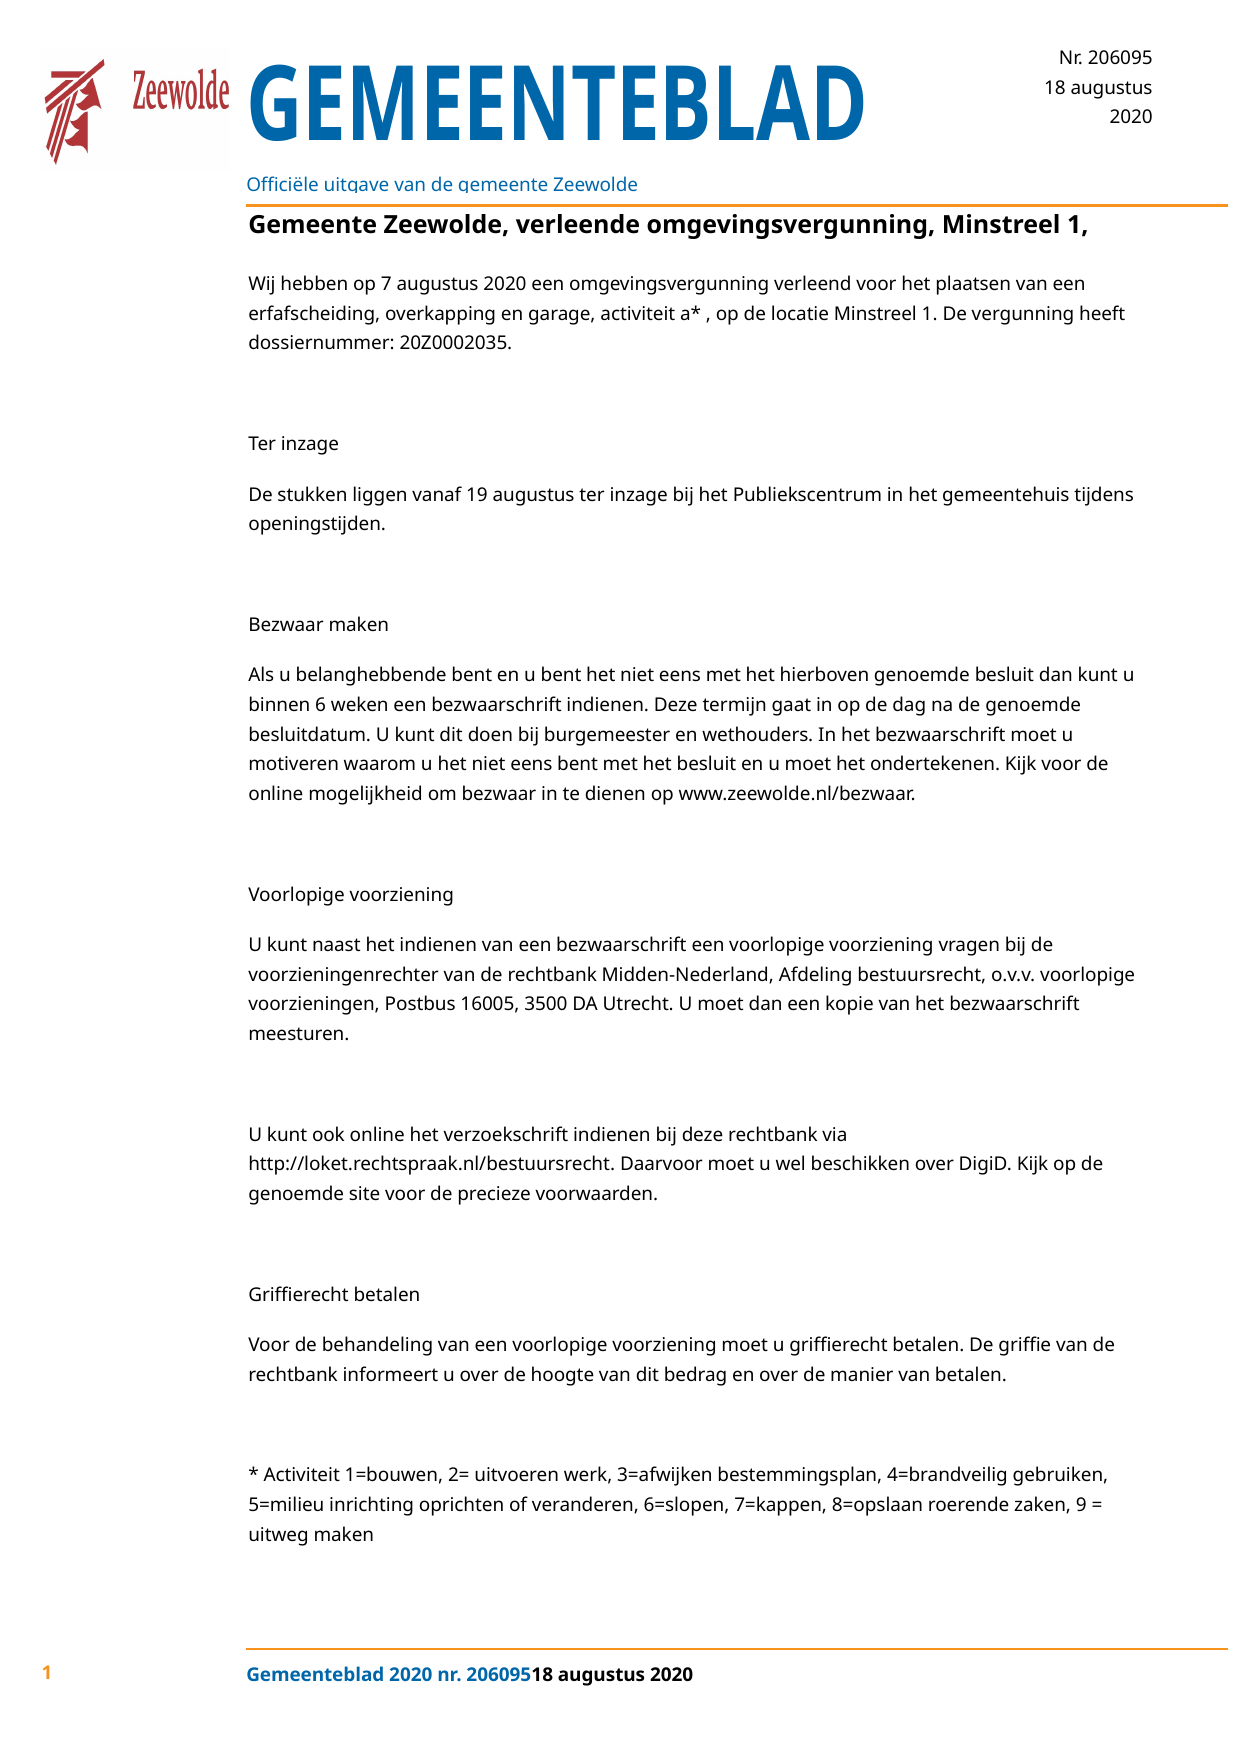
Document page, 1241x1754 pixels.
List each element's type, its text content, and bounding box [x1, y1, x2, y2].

text Voor de behandeling van een voorlopige voorziening moet u griffierecht betalen. De griffie van de rechtbank informeert u over de hoogte van dit bedrag en over de manier van betalen. [248, 1331, 1152, 1386]
text Ter inzage [248, 430, 1152, 456]
picture [41, 47, 231, 172]
text Als u belanghebbende bent en u bent het niet eens met het hierboven genoemde besluit dan kunt u binnen 6 weken een bezwaarschrift indienen. Deze termijn gaat in op de dag na de genoemde besluitdatum. U kunt dit doen bij burgemeester en wethouders. In het bezwaarschrift moet u motiveren waarom u het niet eens bent met het besluit en u moet het ondertekenen. Kijk voor de online mogelijkheid om bezwaar in te dienen op www.zeewolde.nl/bezwaar. [248, 662, 1152, 806]
text Griffierecht betalen [248, 1281, 1152, 1306]
text Wij hebben op 7 augustus 2020 een omgevingsvergunning verleend voor het plaatsen van een erfafscheiding, overkapping en garage, activiteit a* , op de locatie Minstreel 1. De vergunning heeft dossiernummer: 20Z0002035. [248, 270, 1152, 355]
text U kunt ook online het verzoekschrift indienen bij deze rechtbank via http://loket.rechtspraak.nl/bestuursrecht. Daarvoor moet u wel beschikken over DigiD. Kijk op de genoemde site voor de precieze voorwaarden. [248, 1121, 1152, 1206]
text De stukken liggen vanaf 19 augustus ter inzage bij het Publiekscentrum in het gemeentehuis tijdens openingstijden. [248, 481, 1152, 536]
text * Activiteit 1=bouwen, 2= uitvoeren werk, 3=afwijken bestemmingsplan, 4=brandveilig gebruiken, 5=milieu inrichting oprichten of veranderen, 6=slopen, 7=kappen, 8=opslaan roerende zaken, 9 = uitweg maken [248, 1462, 1152, 1546]
text U kunt naast het indienen van een bezwaarschrift een voorlopige voorziening vragen bij de voorzieningenrechter van de rechtbank Midden-Nederland, Afdeling bestuursrecht, o.v.v. voorlopige voorzieningen, Postbus 16005, 3500 DA Utrecht. U moet dan een kopie van het bezwaarschrift meesturen. [248, 931, 1152, 1046]
text Gemeente Zeewolde, verleende omgevingsvergunning, Minstreel 1, [248, 207, 1152, 241]
text Bezwaar maken [248, 611, 1152, 637]
text Voorlopige voorziening [248, 881, 1152, 906]
